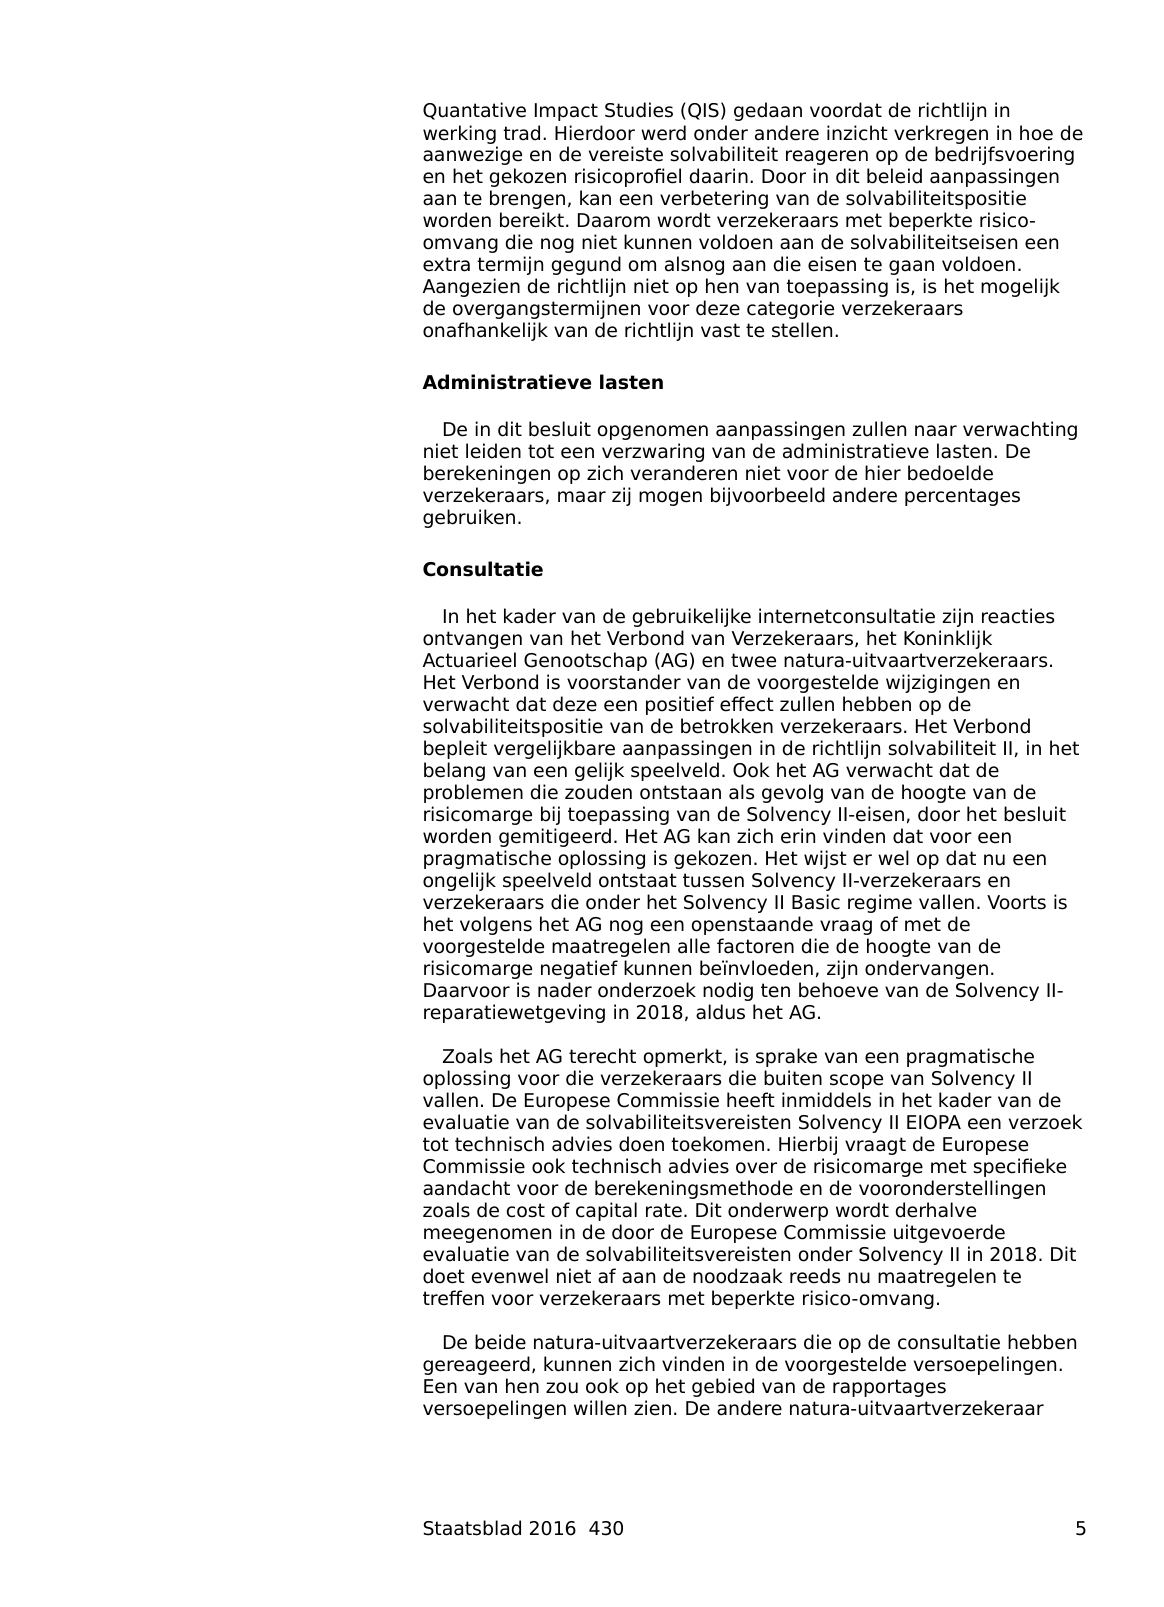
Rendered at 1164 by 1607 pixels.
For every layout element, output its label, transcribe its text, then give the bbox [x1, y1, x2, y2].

text Zoals het AG terecht opmerkt, is sprake van een pragmatische oplossing voor die verzekeraars die buiten scope van Solvency II vallen. De Europese Commissie heeft inmiddels in het kader van de evaluatie van de solvabiliteitsvereisten Solvency II EIOPA een verzoek tot technisch advies doen toekomen. Hierbij vraagt de Europese Commissie ook technisch advies over de risicomarge met specifieke aandacht voor de berekeningsmethode en de vooronderstellingen zoals de cost of capital rate. Dit onderwerp wordt derhalve meegenomen in de door de Europese Commissie uitgevoerde evaluatie van de solvabiliteitsvereisten onder Solvency II in 2018. Dit doet evenwel niet af aan de noodzaak reeds nu maatregelen te treffen voor verzekeraars met beperkte risico-omvang. [422, 1046, 1087, 1309]
text In het kader van de gebruikelijke internetconsultatie zijn reacties ontvangen van het Verbond van Verzekeraars, het Koninklijk Actuarieel Genootschap (AG) en twee natura-uitvaartverzekeraars. Het Verbond is voorstander van de voorgestelde wijzigingen en verwacht dat deze een positief effect zullen hebben op de solvabiliteitspositie van de betrokken verzekeraars. Het Verbond bepleit vergelijkbare aanpassingen in de richtlijn solvabiliteit II, in het belang van een gelijk speelveld. Ook het AG verwacht dat de problemen die zouden ontstaan als gevolg van de hoogte van de risicomarge bij toepassing van de Solvency II-eisen, door het besluit worden gemitigeerd. Het AG kan zich erin vinden dat voor een pragmatische oplossing is gekozen. Het wijst er wel op dat nu een ongelijk speelveld ontstaat tussen Solvency II-verzekeraars en verzekeraars die onder het Solvency II Basic regime vallen. Voorts is het volgens het AG nog een openstaande vraag of met de voorgestelde maatregelen alle factoren die de hoogte van de risicomarge negatief kunnen beïnvloeden, zijn ondervangen. Daarvoor is nader onderzoek nodig ten behoeve van de Solvency II-reparatiewetgeving in 2018, aldus het AG. [422, 606, 1087, 1024]
subtitle Consultatie [422, 559, 1087, 581]
text De in dit besluit opgenomen aanpassingen zullen naar verwachting niet leiden tot een verzwaring van de administratieve lasten. De berekeningen op zich veranderen niet voor de hier bedoelde verzekeraars, maar zij mogen bijvoorbeeld andere percentages gebruiken. [422, 419, 1087, 529]
subtitle Administratieve lasten [422, 372, 1087, 394]
text Quantative Impact Studies (QIS) gedaan voordat de richtlijn in werking trad. Hierdoor werd onder andere inzicht verkregen in hoe de aanwezige en de vereiste solvabiliteit reageren op de bedrijfsvoering en het gekozen risicoprofiel daarin. Door in dit beleid aanpassingen aan te brengen, kan een verbetering van de solvabiliteitspositie worden bereikt. Daarom wordt verzekeraars met beperkte risico-omvang die nog niet kunnen voldoen aan de solvabiliteitseisen een extra termijn gegund om alsnog aan die eisen te gaan voldoen. Aangezien de richtlijn niet op hen van toepassing is, is het mogelijk de overgangstermijnen voor deze categorie verzekeraars onafhankelijk van de richtlijn vast te stellen. [422, 100, 1087, 342]
text De beide natura-uitvaartverzekeraars die op de consultatie hebben gereageerd, kunnen zich vinden in de voorgestelde versoepelingen. Een van hen zou ook op het gebied van de rapportages versoepelingen willen zien. De andere natura-uitvaartverzekeraar [422, 1332, 1087, 1420]
